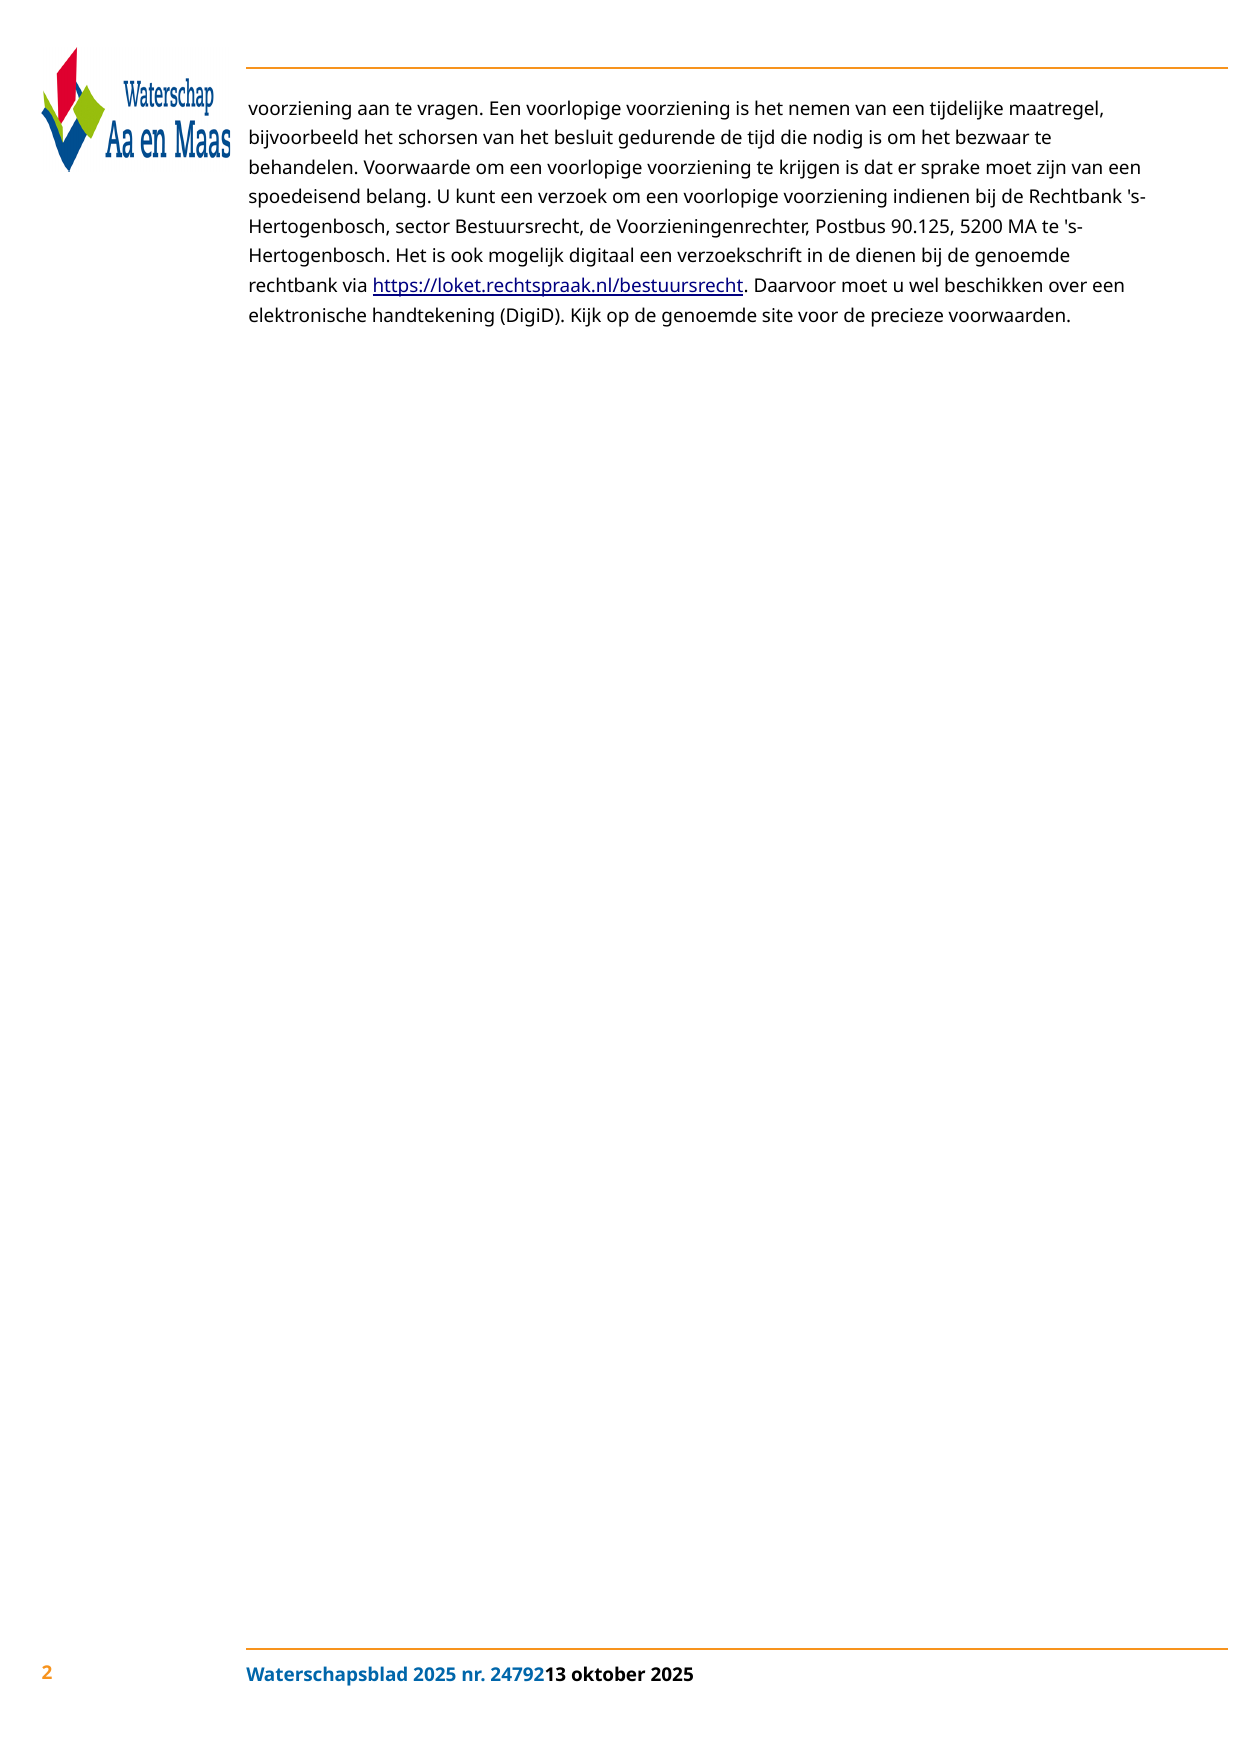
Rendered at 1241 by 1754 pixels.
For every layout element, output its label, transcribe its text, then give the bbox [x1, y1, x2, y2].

text voorziening aan te vragen. Een voorlopige voorziening is het nemen van een tijdelijke maatregel, bijvoorbeeld het schorsen van het besluit gedurende de tijd die nodig is om het bezwaar te behandelen. Voorwaarde om een voorlopige voorziening te krijgen is dat er sprake moet zijn van een spoedeisend belang. U kunt een verzoek om een voorlopige voorziening indienen bij de Rechtbank 's-Hertogenbosch, sector Bestuursrecht, de Voorzieningenrechter, Postbus 90.125, 5200 MA te 's-Hertogenbosch. Het is ook mogelijk digitaal een verzoekschrift in de dienen bij de genoemde rechtbank via https://loket.rechtspraak.nl/bestuursrecht. Daarvoor moet u wel beschikken over een elektronische handtekening (DigiD). Kijk op de genoemde site voor de precieze voorwaarden. [248, 95, 1152, 328]
picture [41, 47, 231, 172]
